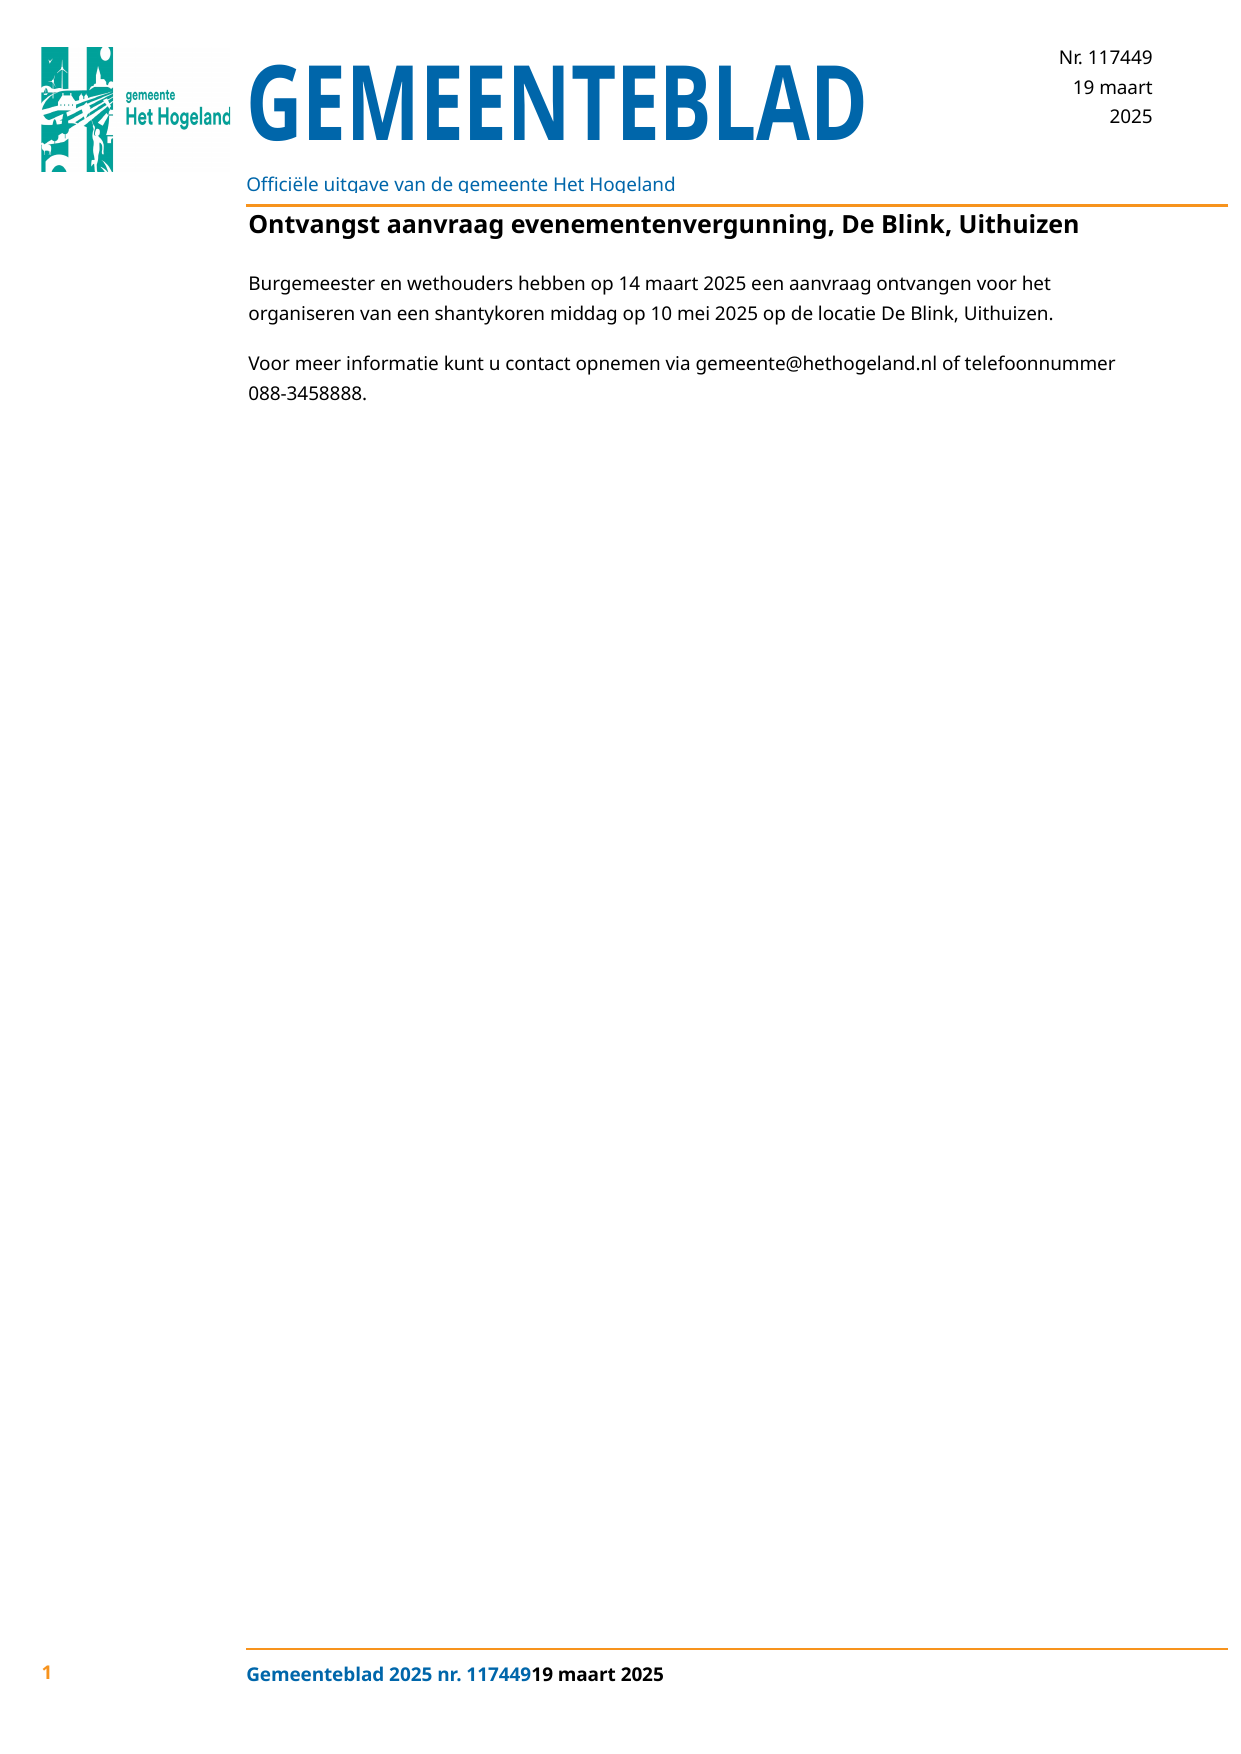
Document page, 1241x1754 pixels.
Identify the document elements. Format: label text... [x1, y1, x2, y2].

text Ontvangst aanvraag evenementenvergunning, De Blink, Uithuizen [248, 207, 1152, 241]
text Voor meer informatie kunt u contact opnemen via gemeente@hethogeland.nl of telefoonnummer 088-3458888. [248, 350, 1152, 406]
picture [41, 47, 231, 172]
text Burgemeester en wethouders hebben op 14 maart 2025 een aanvraag ontvangen voor het organiseren van een shantykoren middag op 10 mei 2025 op de locatie De Blink, Uithuizen. [248, 270, 1152, 326]
